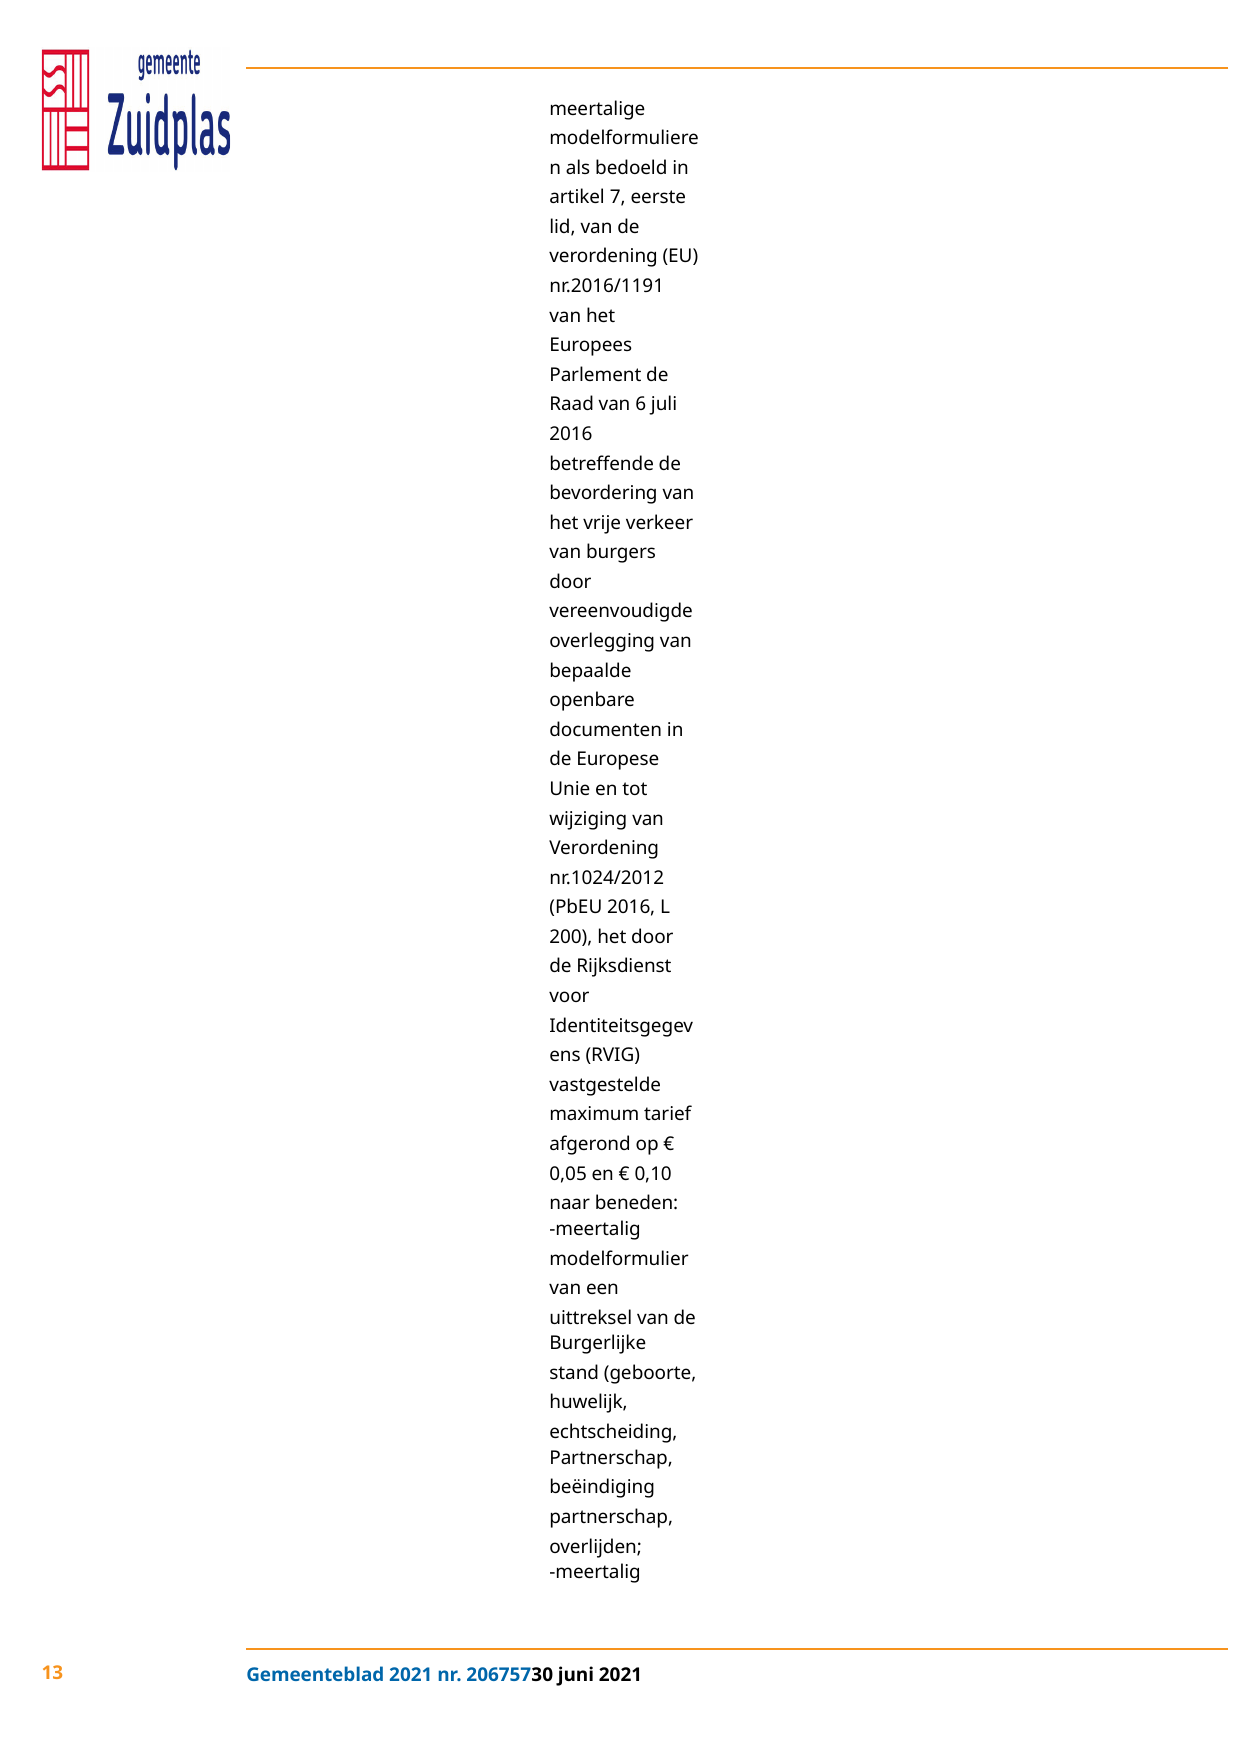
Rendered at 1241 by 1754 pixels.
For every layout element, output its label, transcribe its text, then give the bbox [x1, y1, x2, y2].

table_cell [248, 95, 549, 1584]
table_cell Partnerschap, beëindiging partnerschap, overlijden; [549, 1444, 700, 1558]
table_cell [700, 95, 850, 1584]
table_cell meertalige modelformulieren als bedoeld in artikel 7, eerste lid, van de verordening (EU) nr.2016/1191 van het Europees Parlement de Raad van 6 juli 2016 betreffende de bevordering van het vrije verkeer van burgers door vereenvoudigde overlegging van bepaalde openbare documenten in de Europese Unie en tot wijziging van Verordening nr.1024/2012 (PbEU 2016, L 200), het door de Rijksdienst voor Identiteitsgegevens (RVIG) vastgestelde maximum tarief afgerond op € 0,05 en € 0,10 naar beneden: [549, 95, 700, 1215]
table_cell -meertalig [549, 1559, 700, 1584]
table_cell -meertalig modelformulier van een uittreksel van de [549, 1215, 700, 1329]
table_cell [850, 95, 1001, 1584]
table_cell Burgerlijke stand (geboorte, huwelijk, echtscheiding, [549, 1330, 700, 1444]
picture [41, 47, 231, 172]
